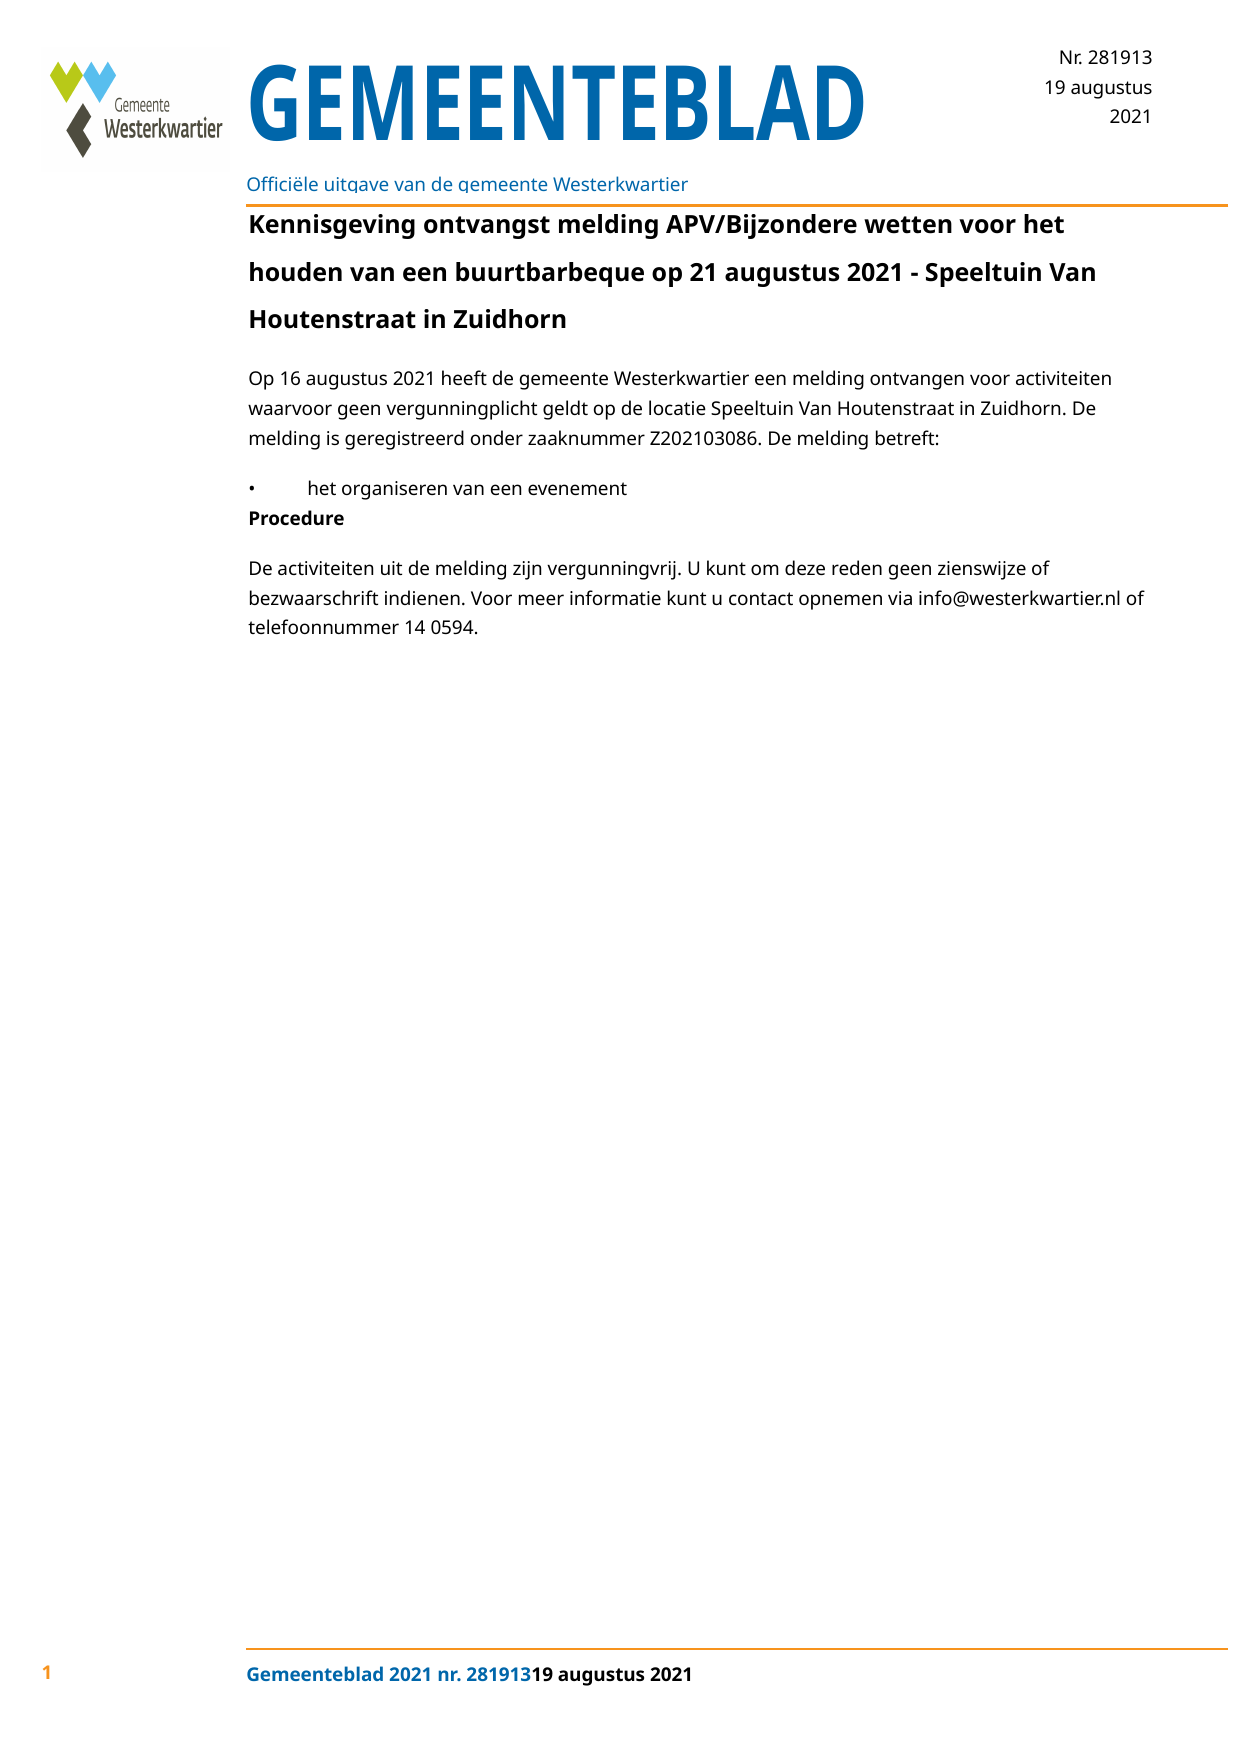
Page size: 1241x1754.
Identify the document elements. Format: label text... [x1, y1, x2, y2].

text Kennisgeving ontvangst melding APV/Bijzondere wetten voor het houden van een buurtbarbeque op 21 augustus 2021 - Speeltuin Van Houtenstraat in Zuidhorn [248, 207, 1152, 336]
text Op 16 augustus 2021 heeft de gemeente Westerkwartier een melding ontvangen voor activiteiten waarvoor geen vergunningplicht geldt op de locatie Speeltuin Van Houtenstraat in Zuidhorn. De melding is geregistreerd onder zaaknummer Z202103086. De melding betreft: [248, 366, 1152, 450]
picture [41, 47, 231, 172]
list het organiseren van een evenement [248, 475, 1152, 501]
text De activiteiten uit de melding zijn vergunningvrij. U kunt om deze reden geen zienswijze of bezwaarschrift indienen. Voor meer informatie kunt u contact opnemen via info@westerkwartier.nl of telefoonnummer 14 0594. [248, 555, 1152, 640]
text Procedure [248, 505, 1152, 530]
